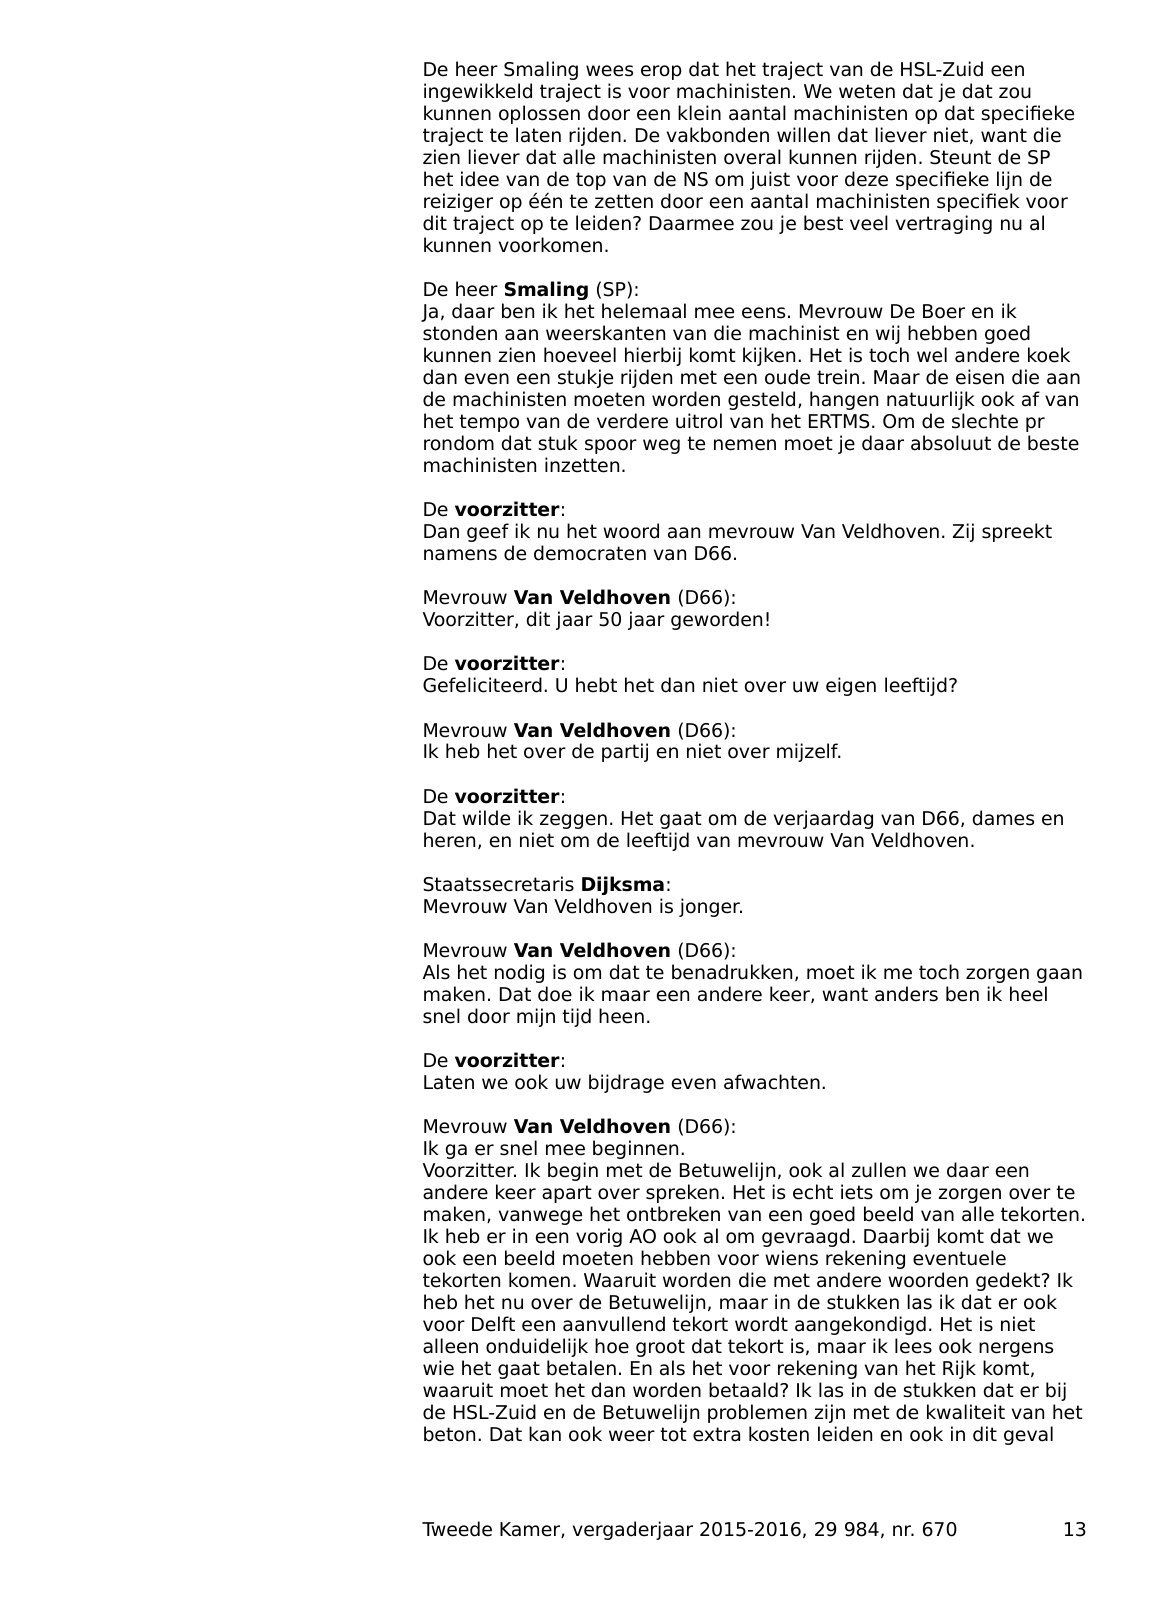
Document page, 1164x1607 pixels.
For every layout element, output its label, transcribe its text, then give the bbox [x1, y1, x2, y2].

text Dat wilde ik zeggen. Het gaat om de verjaardag van D66, dames en heren, en niet om de leeftijd van mevrouw Van Veldhoven. [422, 808, 1087, 852]
text De heer Smaling wees erop dat het traject van de HSL-Zuid een ingewikkeld traject is voor machinisten. We weten dat je dat zou kunnen oplossen door een klein aantal machinisten op dat specifieke traject te laten rijden. De vakbonden willen dat liever niet, want die zien liever dat alle machinisten overal kunnen rijden. Steunt de SP het idee van de top van de NS om juist voor deze specifieke lijn de reiziger op één te zetten door een aantal machinisten specifiek voor dit traject op te leiden? Daarmee zou je best veel vertraging nu al kunnen voorkomen. [422, 59, 1087, 257]
text Laten we ook uw bijdrage even afwachten. [422, 1072, 1087, 1094]
text Staatssecretaris Dijksma: [422, 874, 1087, 896]
text Voorzitter. Ik begin met de Betuwelijn, ook al zullen we daar een andere keer apart over spreken. Het is echt iets om je zorgen over te maken, vanwege het ontbreken van een goed beeld van alle tekorten. Ik heb er in een vorig AO ook al om gevraagd. Daarbij komt dat we ook een beeld moeten hebben voor wiens rekening eventuele tekorten komen. Waaruit worden die met andere woorden gedekt? Ik heb het nu over de Betuwelijn, maar in de stukken las ik dat er ook voor Delft een aanvullend tekort wordt aangekondigd. Het is niet alleen onduidelijk hoe groot dat tekort is, maar ik lees ook nergens wie het gaat betalen. En als het voor rekening van het Rijk komt, waaruit moet het dan worden betaald? Ik las in de stukken dat er bij de HSL-Zuid en de Betuwelijn problemen zijn met de kwaliteit van het beton. Dat kan ook weer tot extra kosten leiden en ook in dit geval [422, 1160, 1087, 1446]
text Dan geef ik nu het woord aan mevrouw Van Veldhoven. Zij spreekt namens de democraten van D66. [422, 521, 1087, 565]
text Ik ga er snel mee beginnen. [422, 1138, 1087, 1160]
text Voorzitter, dit jaar 50 jaar geworden! [422, 609, 1087, 631]
text Als het nodig is om dat te benadrukken, moet ik me toch zorgen gaan maken. Dat doe ik maar een andere keer, want anders ben ik heel snel door mijn tijd heen. [422, 962, 1087, 1028]
text De voorzitter: [422, 1050, 1087, 1072]
text Mevrouw Van Veldhoven (D66): [422, 1116, 1087, 1138]
text Gefeliciteerd. U hebt het dan niet over uw eigen leeftijd? [422, 675, 1087, 697]
text Mevrouw Van Veldhoven (D66): [422, 940, 1087, 962]
text Ik heb het over de partij en niet over mijzelf. [422, 741, 1087, 763]
text Mevrouw Van Veldhoven (D66): [422, 719, 1087, 741]
text Mevrouw Van Veldhoven (D66): [422, 587, 1087, 609]
text Ja, daar ben ik het helemaal mee eens. Mevrouw De Boer en ik stonden aan weerskanten van die machinist en wij hebben goed kunnen zien hoeveel hierbij komt kijken. Het is toch wel andere koek dan even een stukje rijden met een oude trein. Maar de eisen die aan de machinisten moeten worden gesteld, hangen natuurlijk ook af van het tempo van de verdere uitrol van het ERTMS. Om de slechte pr rondom dat stuk spoor weg te nemen moet je daar absoluut de beste machinisten inzetten. [422, 301, 1087, 477]
text De voorzitter: [422, 786, 1087, 808]
text De voorzitter: [422, 653, 1087, 675]
text De voorzitter: [422, 499, 1087, 521]
text Mevrouw Van Veldhoven is jonger. [422, 896, 1087, 918]
text De heer Smaling (SP): [422, 279, 1087, 301]
